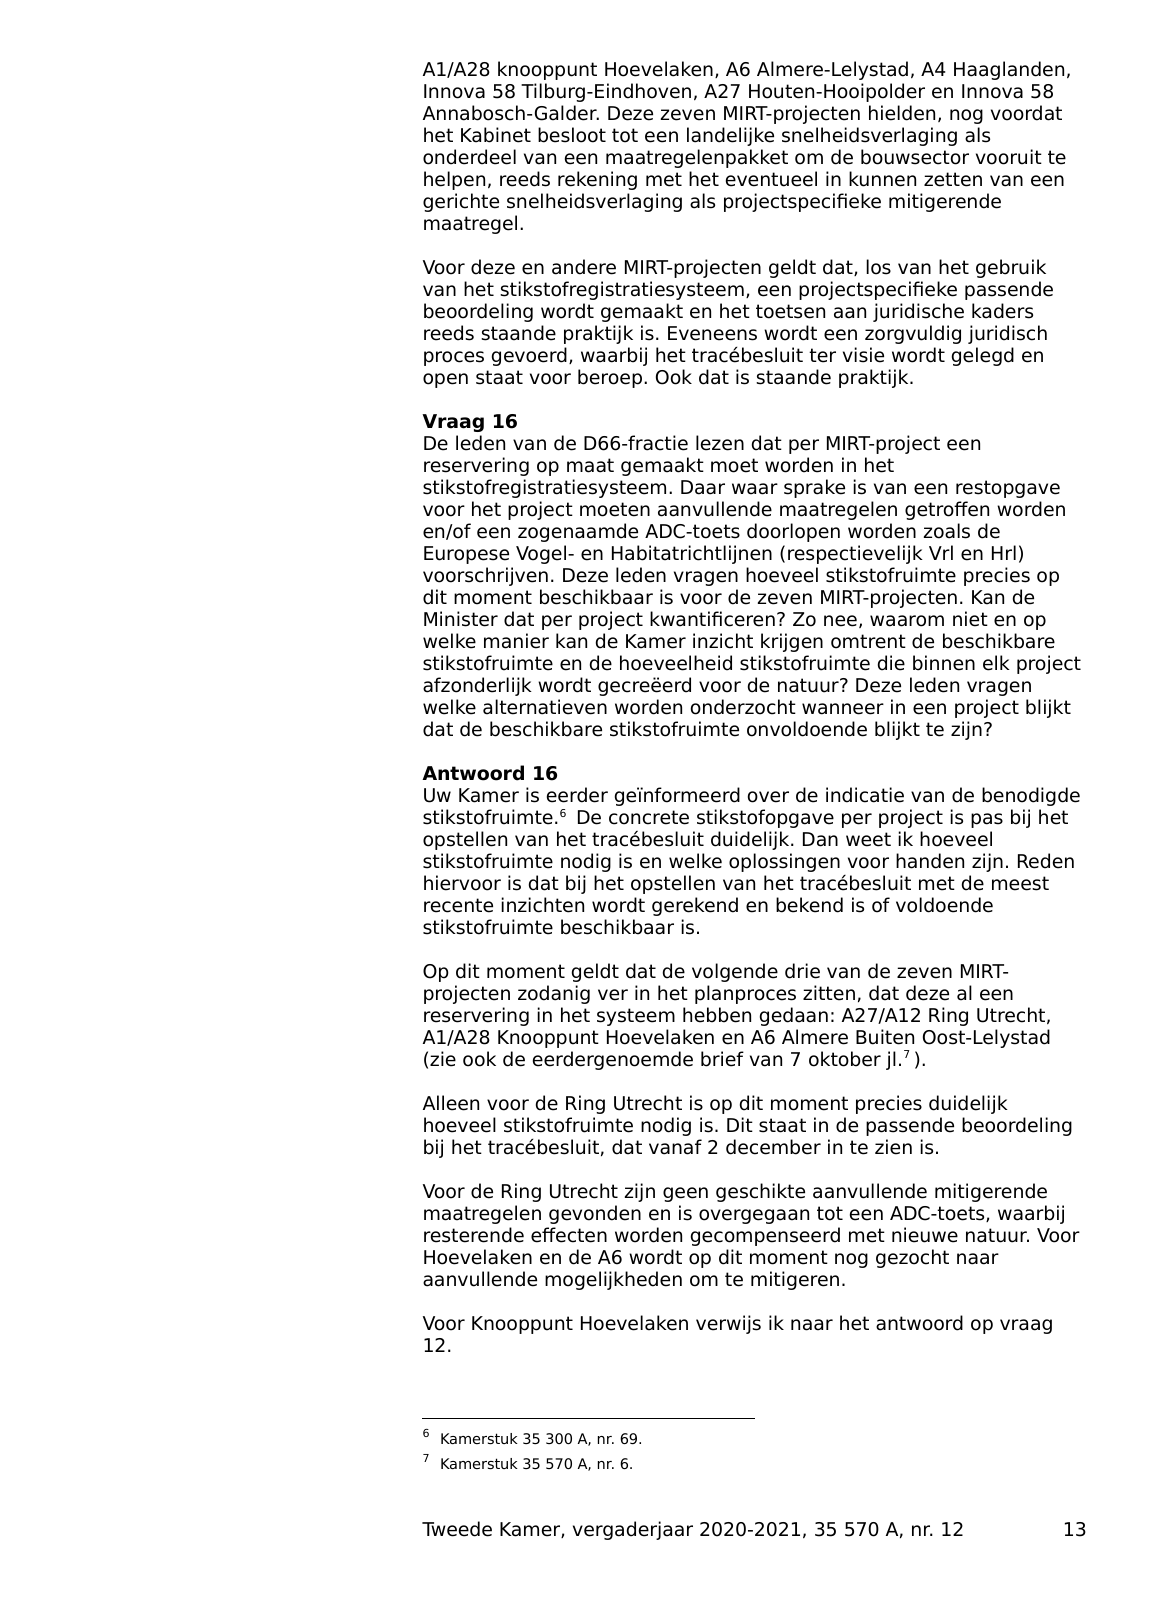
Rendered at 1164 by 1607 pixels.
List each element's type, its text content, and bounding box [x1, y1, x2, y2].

text Uw Kamer is eerder geïnformeerd over de indicatie van de benodigde stikstofruimte. De concrete stikstofopgave per project is pas bij het opstellen van het tracébesluit duidelijk. Dan weet ik hoeveel stikstofruimte nodig is en welke oplossingen voor handen zijn. Reden hiervoor is dat bij het opstellen van het tracébesluit met de meest recente inzichten wordt gerekend en bekend is of voldoende stikstofruimte beschikbaar is. [422, 785, 1087, 939]
text Voor deze en andere MIRT-projecten geldt dat, los van het gebruik van het stikstofregistratiesysteem, een projectspecifieke passende beoordeling wordt gemaakt en het toetsen aan juridische kaders reeds staande praktijk is. Eveneens wordt een zorgvuldig juridisch proces gevoerd, waarbij het tracébesluit ter visie wordt gelegd en open staat voor beroep. Ook dat is staande praktijk. [422, 257, 1087, 389]
text Voor de Ring Utrecht zijn geen geschikte aanvullende mitigerende maatregelen gevonden en is overgegaan tot een ADC-toets, waarbij resterende effecten worden gecompenseerd met nieuwe natuur. Voor Hoevelaken en de A6 wordt op dit moment nog gezocht naar aanvullende mogelijkheden om te mitigeren. [422, 1181, 1087, 1291]
text Alleen voor de Ring Utrecht is op dit moment precies duidelijk hoeveel stikstofruimte nodig is. Dit staat in de passende beoordeling bij het tracébesluit, dat vanaf 2 december in te zien is. [422, 1093, 1087, 1159]
text Voor Knooppunt Hoevelaken verwijs ik naar het antwoord op vraag 12. [422, 1313, 1087, 1357]
subtitle Antwoord 16 [422, 763, 1087, 785]
text De leden van de D66-fractie lezen dat per MIRT-project een reservering op maat gemaakt moet worden in het stikstofregistratiesysteem. Daar waar sprake is van een restopgave voor het project moeten aanvullende maatregelen getroffen worden en/of een zogenaamde ADC-toets doorlopen worden zoals de Europese Vogel- en Habitatrichtlijnen (respectievelijk Vrl en Hrl) voorschrijven. Deze leden vragen hoeveel stikstofruimte precies op dit moment beschikbaar is voor de zeven MIRT-projecten. Kan de Minister dat per project kwantificeren? Zo nee, waarom niet en op welke manier kan de Kamer inzicht krijgen omtrent de beschikbare stikstofruimte en de hoeveelheid stikstofruimte die binnen elk project afzonderlijk wordt gecreëerd voor de natuur? Deze leden vragen welke alternatieven worden onderzocht wanneer in een project blijkt dat de beschikbare stikstofruimte onvoldoende blijkt te zijn? [422, 433, 1087, 741]
text Op dit moment geldt dat de volgende drie van de zeven MIRT-projecten zodanig ver in het planproces zitten, dat deze al een reservering in het systeem hebben gedaan: A27/A12 Ring Utrecht, A1/A28 Knooppunt Hoevelaken en A6 Almere Buiten Oost-Lelystad (zie ook de eerdergenoemde brief van 7 oktober jl.). [422, 961, 1087, 1071]
text Kamerstuk 35 570 A, nr. 6. [422, 1452, 1087, 1474]
text Kamerstuk 35 300 A, nr. 69. [422, 1427, 1087, 1449]
text A1/A28 knooppunt Hoevelaken, A6 Almere-Lelystad, A4 Haaglanden, Innova 58 Tilburg-Eindhoven, A27 Houten-Hooipolder en Innova 58 Annabosch-Galder. Deze zeven MIRT-projecten hielden, nog voordat het Kabinet besloot tot een landelijke snelheidsverlaging als onderdeel van een maatregelenpakket om de bouwsector vooruit te helpen, reeds rekening met het eventueel in kunnen zetten van een gerichte snelheidsverlaging als projectspecifieke mitigerende maatregel. [422, 59, 1087, 235]
subtitle Vraag 16 [422, 411, 1087, 433]
